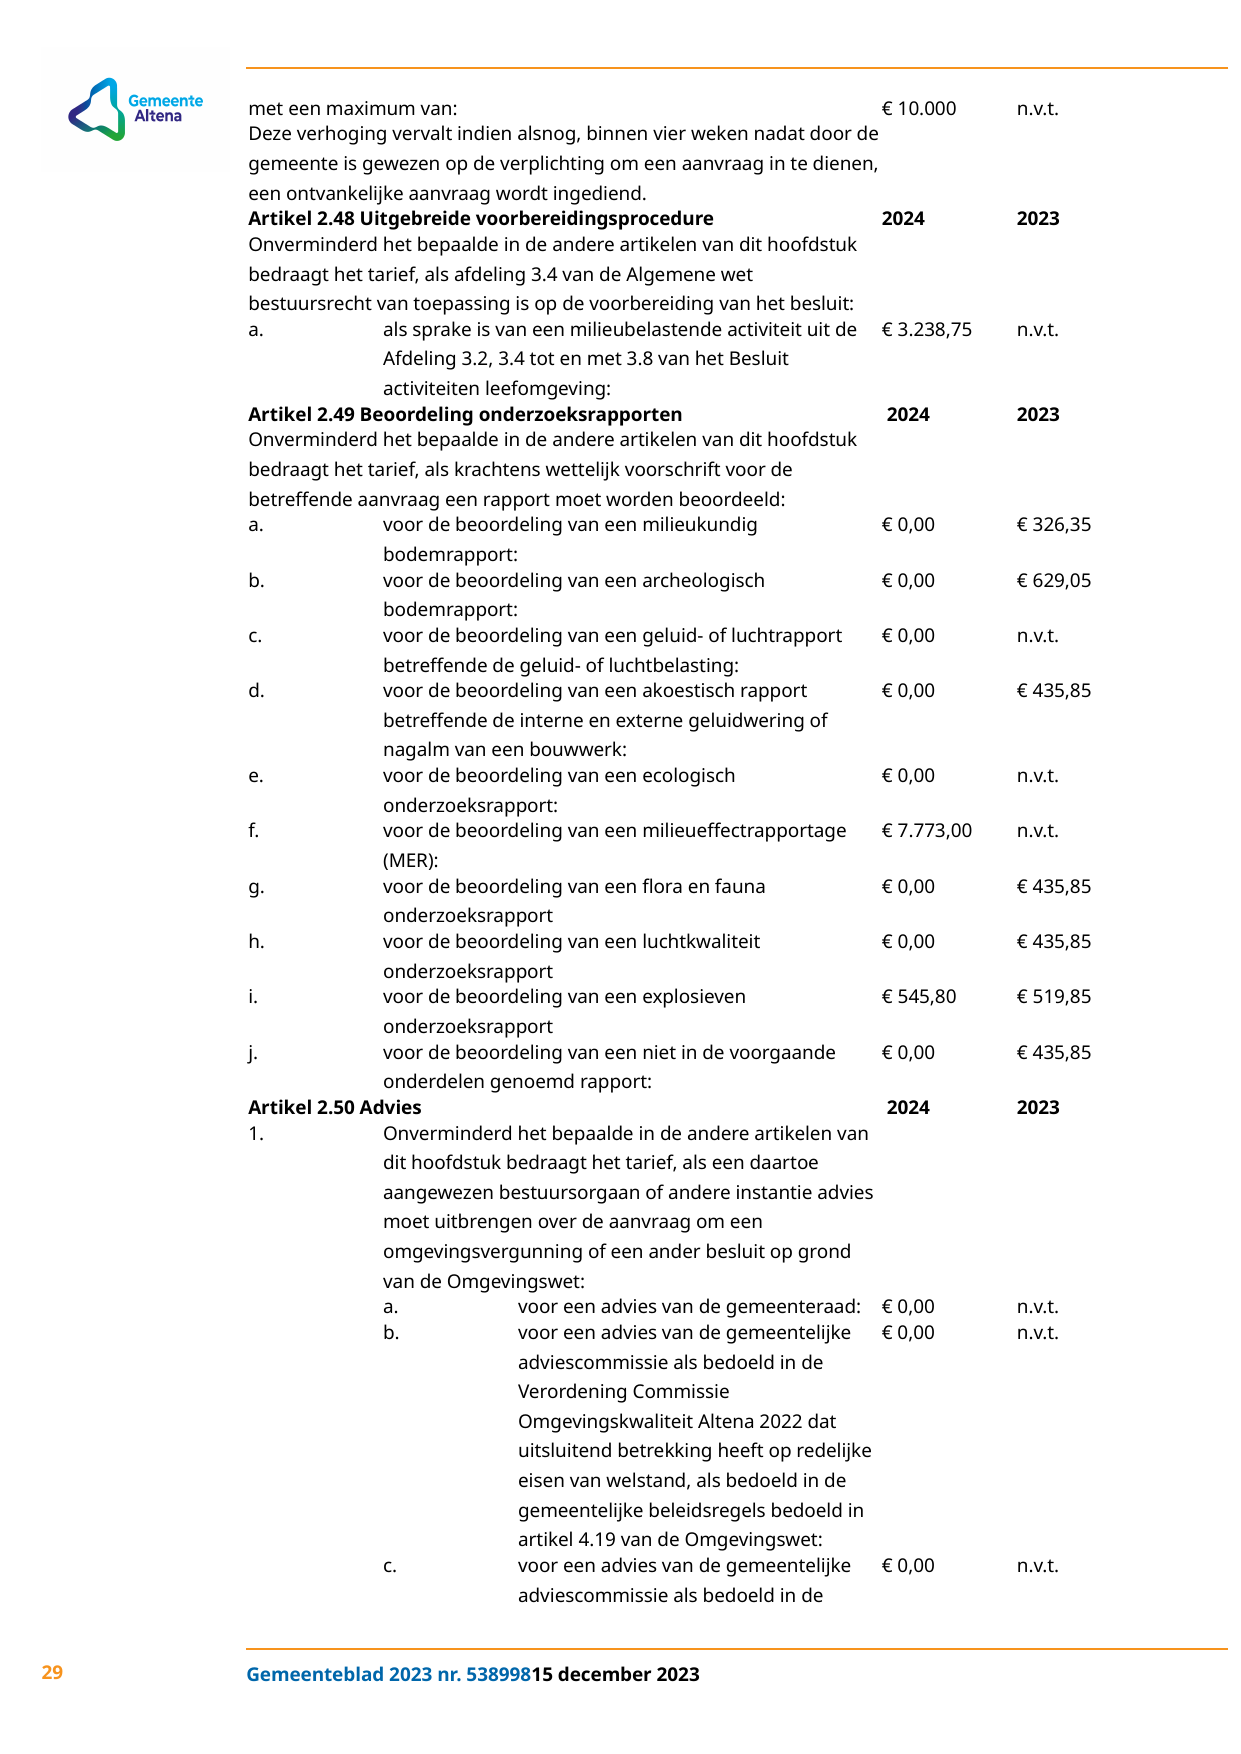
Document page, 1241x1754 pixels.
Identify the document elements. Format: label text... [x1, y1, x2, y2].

table_cell 2024 [882, 401, 1017, 427]
table_cell g. [248, 873, 383, 928]
table_cell € 7.773,00 [882, 818, 1017, 873]
table_cell [1017, 1120, 1152, 1294]
table_cell n.v.t. [1017, 622, 1152, 677]
table_cell a. [383, 1294, 518, 1319]
table_cell 2023 [1017, 401, 1152, 427]
table_cell voor een advies van de gemeenteraad: [518, 1294, 882, 1319]
table_cell voor de beoordeling van een milieueffectrapportage (MER): [383, 818, 882, 873]
table_cell € 0,00 [882, 763, 1017, 818]
table_cell Artikel 2.50 Advies [248, 1094, 882, 1120]
table_cell voor de beoordeling van een ecologisch onderzoeksrapport: [383, 763, 882, 818]
table_cell als sprake is van een milieubelastende activiteit uit de Afdeling 3.2, 3.4 tot en met 3.8 van het Besluit activiteiten leefomgeving: [383, 316, 882, 401]
table_cell € 0,00 [882, 1319, 1017, 1552]
table_cell f. [248, 818, 383, 873]
table_cell € 326,35 [1017, 512, 1152, 567]
table_cell Deze verhoging vervalt indien alsnog, binnen vier weken nadat door de gemeente is gewezen op de verplichting om een aanvraag in te dienen, een ontvankelijke aanvraag wordt ingediend. [248, 121, 882, 205]
table_cell n.v.t. [1017, 1319, 1152, 1552]
table_cell [248, 1319, 383, 1552]
table_cell Onverminderd het bepaalde in de andere artikelen van dit hoofdstuk bedraagt het tarief, als krachtens wettelijk voorschrift voor de betreffende aanvraag een rapport moet worden beoordeeld: [248, 427, 882, 512]
table_cell € 435,85 [1017, 678, 1152, 762]
table_cell a. [248, 316, 383, 401]
table_cell i. [248, 984, 383, 1039]
table_cell met een maximum van: [248, 95, 882, 121]
table_cell voor de beoordeling van een luchtkwaliteit onderzoeksrapport [383, 928, 882, 984]
table_cell € 545,80 [882, 984, 1017, 1039]
table_cell n.v.t. [1017, 1294, 1152, 1319]
table_cell € 629,05 [1017, 567, 1152, 622]
table_cell a. [248, 512, 383, 567]
table_cell voor de beoordeling van een akoestisch rapport betreffende de interne en externe geluidwering of nagalm van een bouwwerk: [383, 678, 882, 762]
table_cell voor de beoordeling van een archeologisch bodemrapport: [383, 567, 882, 622]
table_cell c. [248, 622, 383, 677]
table_cell d. [248, 678, 383, 762]
table_cell € 0,00 [882, 512, 1017, 567]
table_cell c. [383, 1552, 518, 1607]
table_cell 2024 [882, 1094, 1017, 1120]
table_cell Artikel 2.49 Beoordeling onderzoeksrapporten [248, 401, 882, 427]
table_cell € 0,00 [882, 1294, 1017, 1319]
table_cell [882, 427, 1017, 512]
table_cell h. [248, 928, 383, 984]
table_cell € 0,00 [882, 928, 1017, 984]
table_cell 1. [248, 1120, 383, 1294]
table_cell [1017, 231, 1152, 316]
table_cell € 435,85 [1017, 928, 1152, 984]
table_cell n.v.t. [1017, 1552, 1152, 1607]
table_cell [882, 121, 1017, 205]
table_cell € 0,00 [882, 873, 1017, 928]
table_cell voor de beoordeling van een flora en fauna onderzoeksrapport [383, 873, 882, 928]
table_cell 2024 [882, 205, 1017, 231]
table_cell € 3.238,75 [882, 316, 1017, 401]
table_cell € 0,00 [882, 1552, 1017, 1607]
table_cell Onverminderd het bepaalde in de andere artikelen van dit hoofdstuk bedraagt het tarief, als afdeling 3.4 van de Algemene wet bestuursrecht van toepassing is op de voorbereiding van het besluit: [248, 231, 882, 316]
table_cell n.v.t. [1017, 95, 1152, 121]
table_cell € 10.000 [882, 95, 1017, 121]
table_cell € 519,85 [1017, 984, 1152, 1039]
table_cell voor de beoordeling van een milieukundig bodemrapport: [383, 512, 882, 567]
table_cell [248, 1294, 383, 1319]
table_cell 2023 [1017, 1094, 1152, 1120]
table_cell 2023 [1017, 205, 1152, 231]
table_cell voor de beoordeling van een explosieven onderzoeksrapport [383, 984, 882, 1039]
table_cell € 435,85 [1017, 873, 1152, 928]
table_cell Onverminderd het bepaalde in de andere artikelen van dit hoofdstuk bedraagt het tarief, als een daartoe aangewezen bestuursorgaan of andere instantie advies moet uitbrengen over de aanvraag om een omgevingsvergunning of een ander besluit op grond van de Omgevingswet: [383, 1120, 882, 1294]
table_cell e. [248, 763, 383, 818]
table_cell b. [383, 1319, 518, 1552]
table_cell [882, 1120, 1017, 1294]
table_cell € 435,85 [1017, 1039, 1152, 1094]
table_cell n.v.t. [1017, 818, 1152, 873]
table_cell € 0,00 [882, 567, 1017, 622]
table_cell b. [248, 567, 383, 622]
table_cell € 0,00 [882, 622, 1017, 677]
picture [41, 47, 231, 172]
table_cell Artikel 2.48 Uitgebreide voorbereidingsprocedure [248, 205, 882, 231]
table_cell voor de beoordeling van een niet in de voorgaande onderdelen genoemd rapport: [383, 1039, 882, 1094]
table_cell [248, 1552, 383, 1607]
table_cell j. [248, 1039, 383, 1094]
table_cell voor de beoordeling van een geluid- of luchtrapport betreffende de geluid- of luchtbelasting: [383, 622, 882, 677]
table_cell n.v.t. [1017, 316, 1152, 401]
table_cell voor een advies van de gemeentelijke adviescommissie als bedoeld in de Verordening Commissie Omgevingskwaliteit Altena 2022 dat uitsluitend betrekking heeft op redelijke eisen van welstand, als bedoeld in de gemeentelijke beleidsregels bedoeld in artikel 4.19 van de Omgevingswet: [518, 1319, 882, 1552]
table_cell € 0,00 [882, 678, 1017, 762]
table_cell € 0,00 [882, 1039, 1017, 1094]
table_cell n.v.t. [1017, 763, 1152, 818]
table_cell [1017, 427, 1152, 512]
table_cell voor een advies van de gemeentelijke adviescommissie als bedoeld in de [518, 1552, 882, 1607]
table_cell [1017, 121, 1152, 205]
table_cell [882, 231, 1017, 316]
